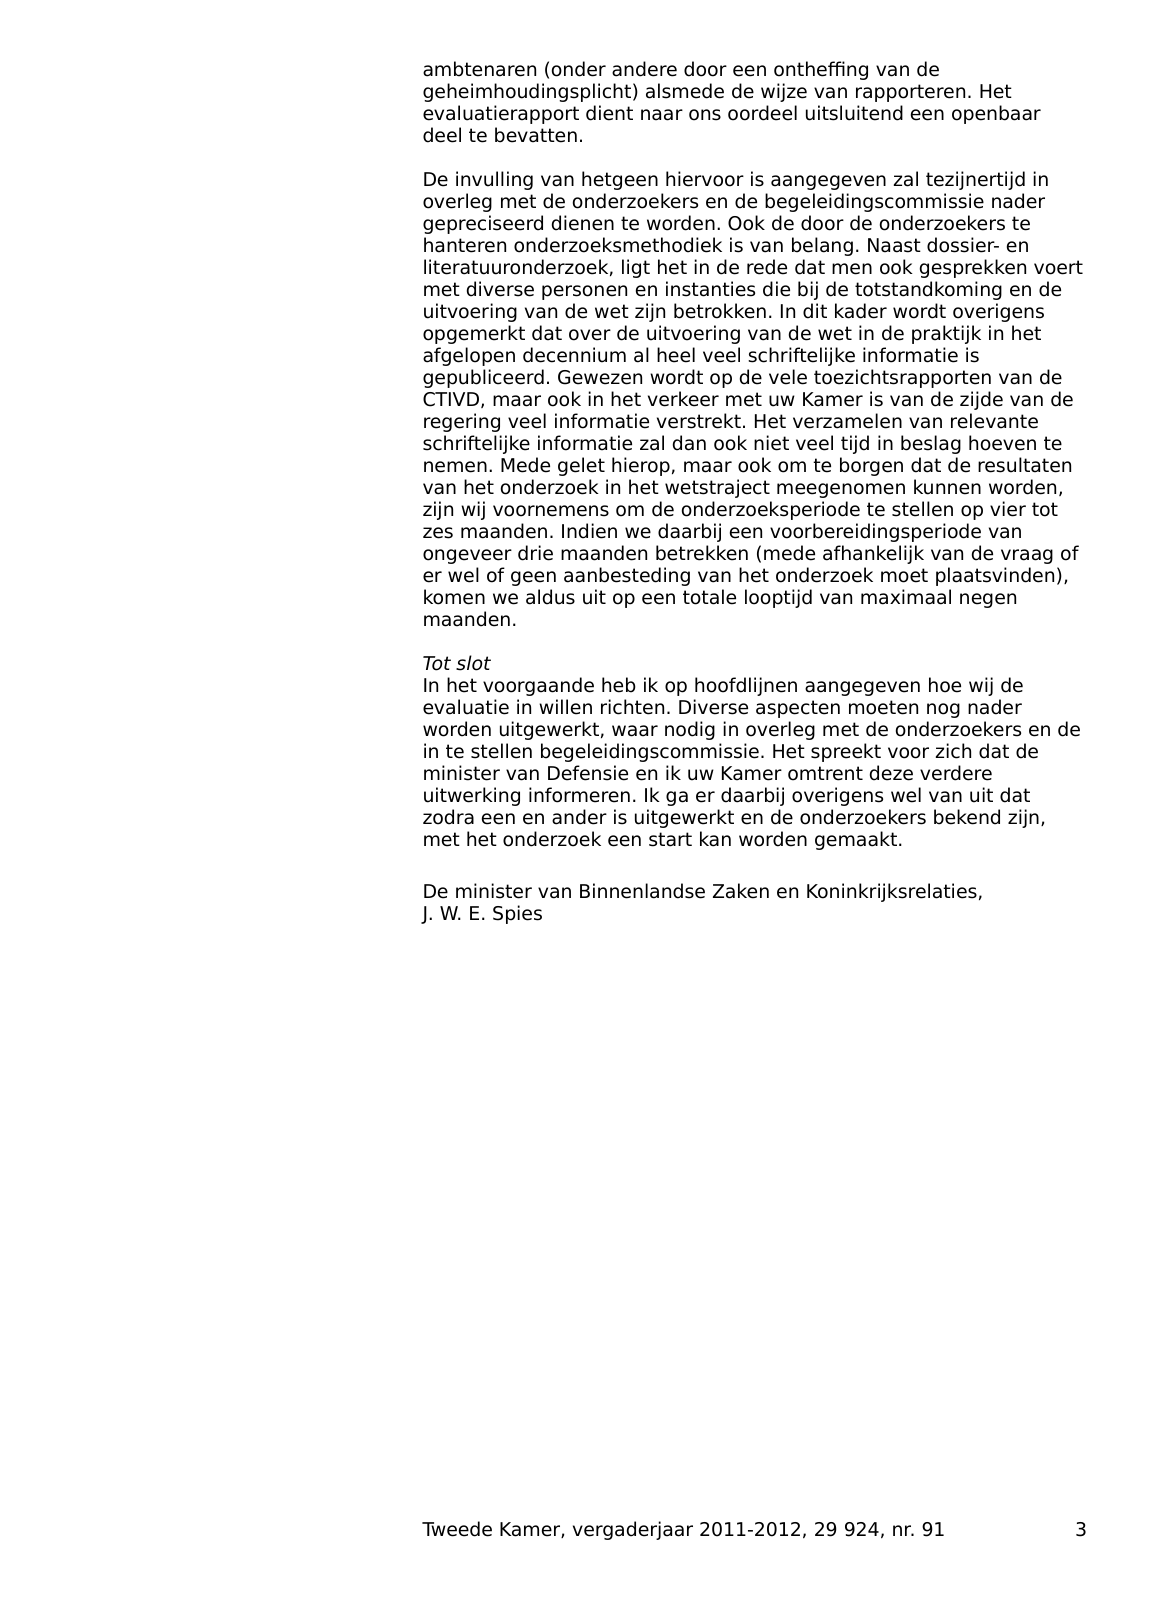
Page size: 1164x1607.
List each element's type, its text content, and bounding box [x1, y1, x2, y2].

text De invulling van hetgeen hiervoor is aangegeven zal tezijnertijd in overleg met de onderzoekers en de begeleidingscommissie nader gepreciseerd dienen te worden. Ook de door de onderzoekers te hanteren onderzoeksmethodiek is van belang. Naast dossier- en literatuuronderzoek, ligt het in de rede dat men ook gesprekken voert met diverse personen en instanties die bij de totstandkoming en de uitvoering van de wet zijn betrokken. In dit kader wordt overigens opgemerkt dat over de uitvoering van de wet in de praktijk in het afgelopen decennium al heel veel schriftelijke informatie is gepubliceerd. Gewezen wordt op de vele toezichtsrapporten van de CTIVD, maar ook in het verkeer met uw Kamer is van de zijde van de regering veel informatie verstrekt. Het verzamelen van relevante schriftelijke informatie zal dan ook niet veel tijd in beslag hoeven te nemen. Mede gelet hierop, maar ook om te borgen dat de resultaten van het onderzoek in het wetstraject meegenomen kunnen worden, zijn wij voornemens om de onderzoeksperiode te stellen op vier tot zes maanden. Indien we daarbij een voorbereidingsperiode van ongeveer drie maanden betrekken (mede afhankelijk van de vraag of er wel of geen aanbesteding van het onderzoek moet plaatsvinden), komen we aldus uit op een totale looptijd van maximaal negen maanden. [422, 169, 1087, 631]
subtitle Tot slot [422, 653, 1087, 675]
text ambtenaren (onder andere door een ontheffing van de geheimhoudingsplicht) alsmede de wijze van rapporteren. Het evaluatierapport dient naar ons oordeel uitsluitend een openbaar deel te bevatten. [422, 59, 1087, 147]
text De minister van Binnenlandse Zaken en Koninkrijksrelaties, J. W. E. Spies [422, 881, 1087, 925]
text In het voorgaande heb ik op hoofdlijnen aangegeven hoe wij de evaluatie in willen richten. Diverse aspecten moeten nog nader worden uitgewerkt, waar nodig in overleg met de onderzoekers en de in te stellen begeleidingscommissie. Het spreekt voor zich dat de minister van Defensie en ik uw Kamer omtrent deze verdere uitwerking informeren. Ik ga er daarbij overigens wel van uit dat zodra een en ander is uitgewerkt en de onderzoekers bekend zijn, met het onderzoek een start kan worden gemaakt. [422, 675, 1087, 851]
